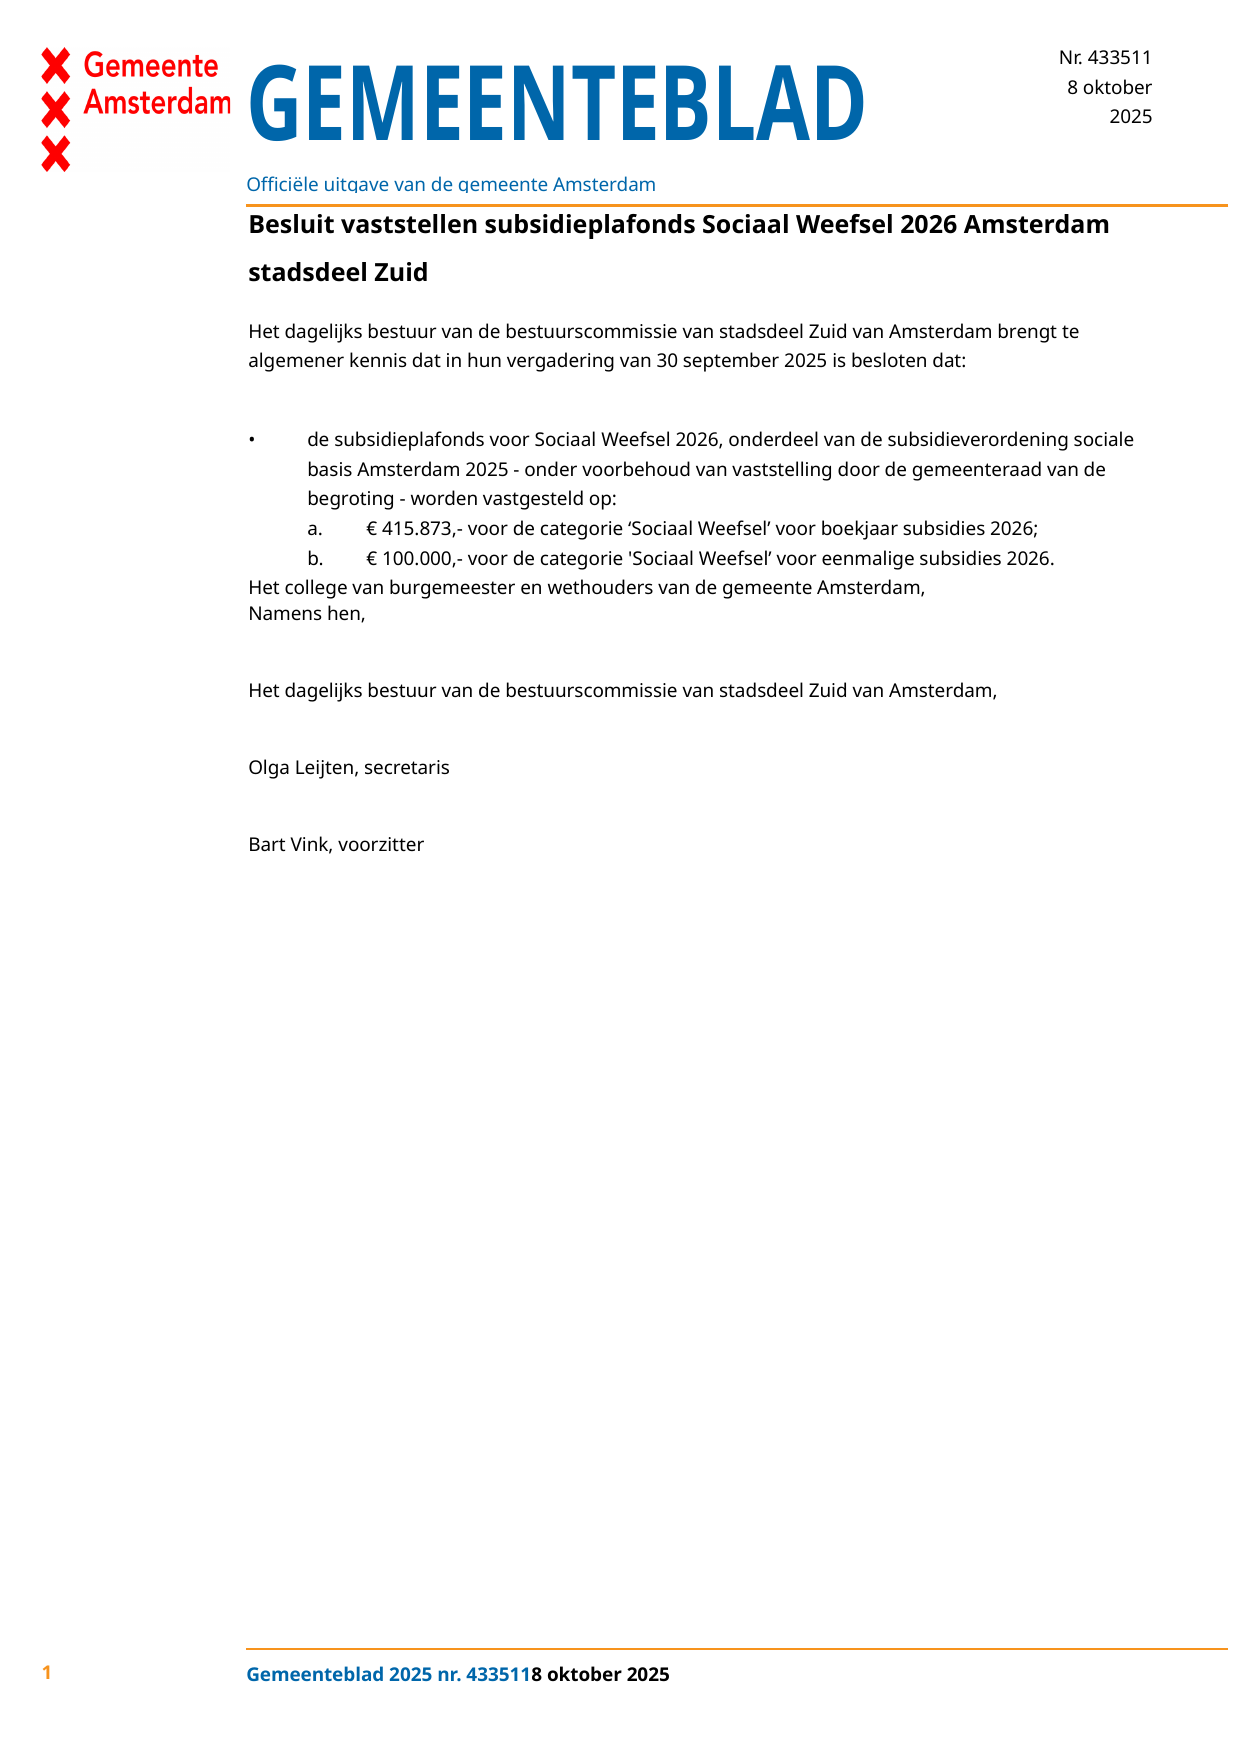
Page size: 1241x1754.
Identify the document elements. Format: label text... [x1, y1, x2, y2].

picture [41, 47, 231, 172]
text Olga Leijten, secretaris [248, 754, 1152, 780]
list € 415.873,- voor de categorie ‘Sociaal Weefsel’ voor boekjaar subsidies 2026; [307, 515, 1152, 541]
text Het college van burgemeester en wethouders van de gemeente Amsterdam, [248, 574, 1152, 600]
list de subsidieplafonds voor Sociaal Weefsel 2026, onderdeel van de subsidieverordening sociale basis Amsterdam 2025 - onder voorbehoud van vaststelling door de gemeenteraad van de begroting - worden vastgesteld op: [248, 426, 1152, 511]
text Namens hen, [248, 600, 1152, 626]
text Het dagelijks bestuur van de bestuurscommissie van stadsdeel Zuid van Amsterdam, [248, 677, 1152, 703]
text Bart Vink, voorzitter [248, 832, 1152, 857]
text Het dagelijks bestuur van de bestuurscommissie van stadsdeel Zuid van Amsterdam brengt te algemener kennis dat in hun vergadering van 30 september 2025 is besloten dat: [248, 318, 1152, 373]
list € 100.000,- voor de categorie 'Sociaal Weefsel’ voor eenmalige subsidies 2026. [307, 545, 1152, 570]
text Besluit vaststellen subsidieplafonds Sociaal Weefsel 2026 Amsterdam stadsdeel Zuid [248, 207, 1152, 288]
